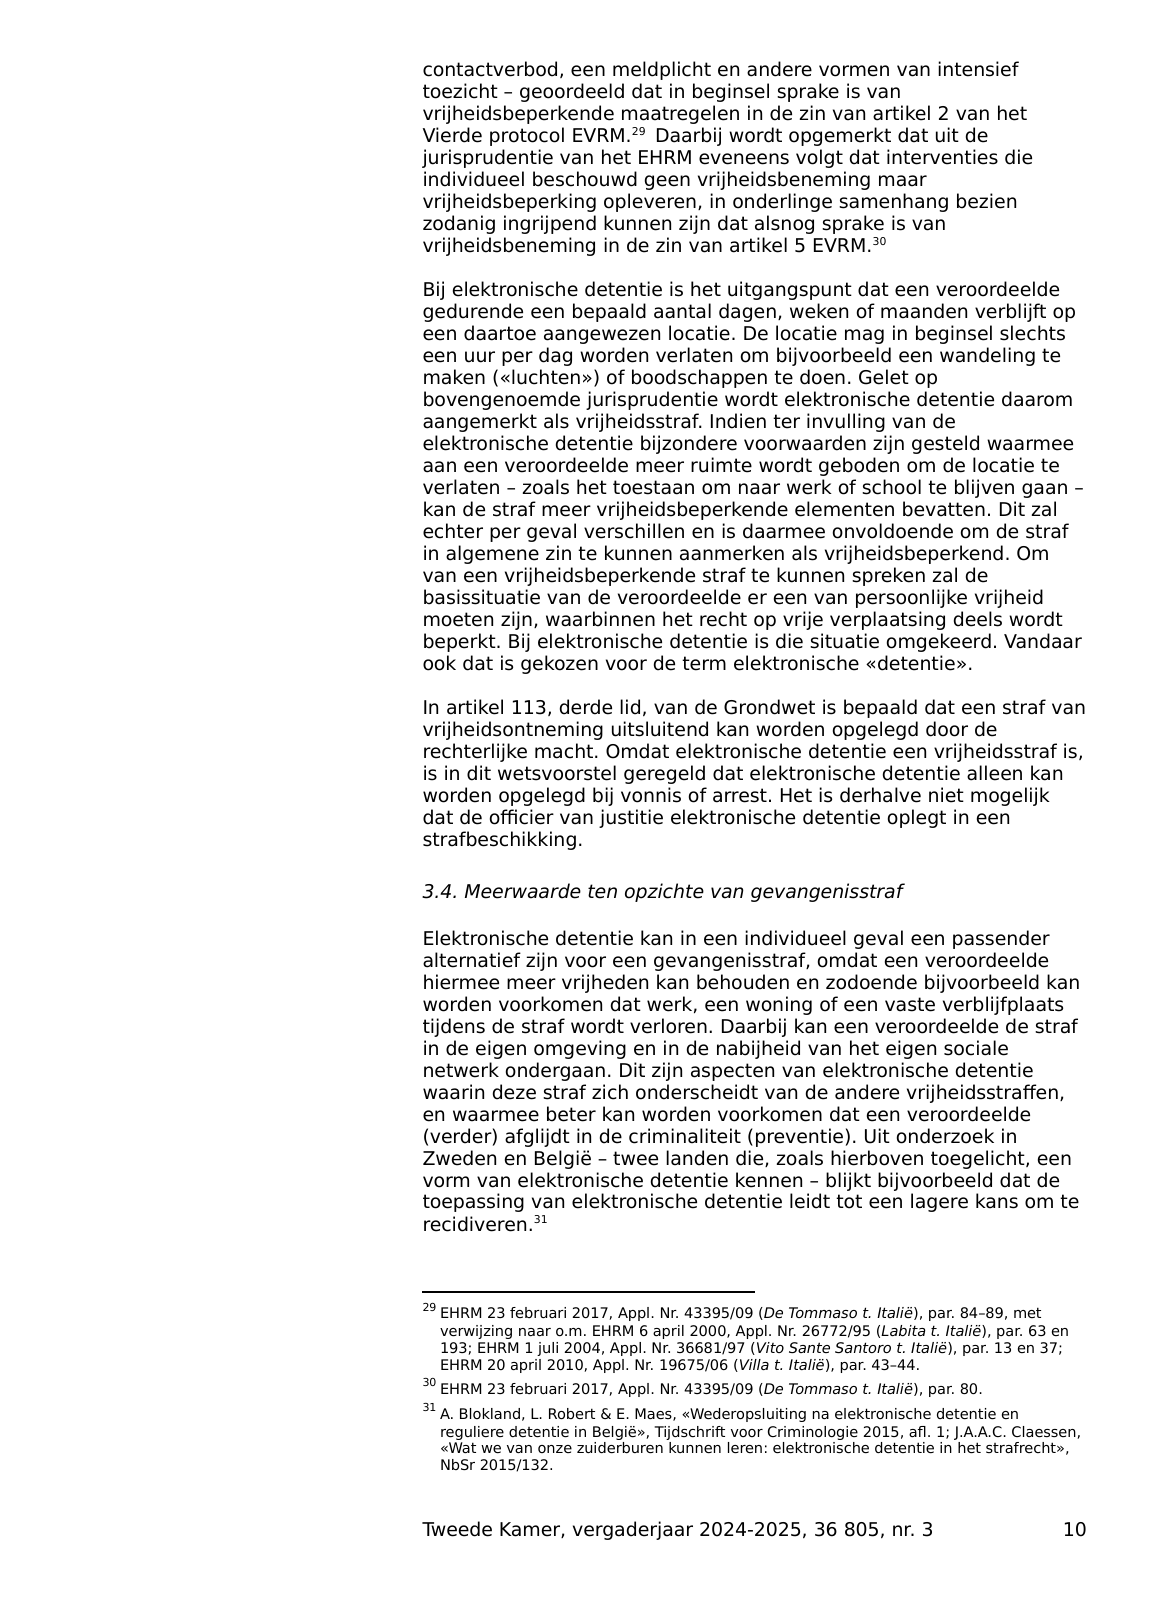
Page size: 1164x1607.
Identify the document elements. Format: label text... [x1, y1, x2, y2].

text EHRM 23 februari 2017, Appl. Nr. 43395/09 (De Tommaso t. Italië), par. 84–89, met verwijzing naar o.m. EHRM 6 april 2000, Appl. Nr. 26772/95 (Labita t. Italië), par. 63 en 193; EHRM 1 juli 2004, Appl. Nr. 36681/97 (Vito Sante Santoro t. Italië), par. 13 en 37; EHRM 20 april 2010, Appl. Nr. 19675/06 (Villa t. Italië), par. 43–44. [422, 1301, 1087, 1374]
subtitle 3.4. Meerwaarde ten opzichte van gevangenisstraf [422, 881, 1087, 903]
text Elektronische detentie kan in een individueel geval een passender alternatief zijn voor een gevangenisstraf, omdat een veroordeelde hiermee meer vrijheden kan behouden en zodoende bijvoorbeeld kan worden voorkomen dat werk, een woning of een vaste verblijfplaats tijdens de straf wordt verloren. Daarbij kan een veroordeelde de straf in de eigen omgeving en in de nabijheid van het eigen sociale netwerk ondergaan. Dit zijn aspecten van elektronische detentie waarin deze straf zich onderscheidt van de andere vrijheidsstraffen, en waarmee beter kan worden voorkomen dat een veroordeelde (verder) afglijdt in de criminaliteit (preventie). Uit onderzoek in Zweden en België – twee landen die, zoals hierboven toegelicht, een vorm van elektronische detentie kennen – blijkt bijvoorbeeld dat de toepassing van elektronische detentie leidt tot een lagere kans om te recidiveren. [422, 928, 1087, 1235]
text Bij elektronische detentie is het uitgangspunt dat een veroordeelde gedurende een bepaald aantal dagen, weken of maanden verblijft op een daartoe aangewezen locatie. De locatie mag in beginsel slechts een uur per dag worden verlaten om bijvoorbeeld een wandeling te maken («luchten») of boodschappen te doen. Gelet op bovengenoemde jurisprudentie wordt elektronische detentie daarom aangemerkt als vrijheidsstraf. Indien ter invulling van de elektronische detentie bijzondere voorwaarden zijn gesteld waarmee aan een veroordeelde meer ruimte wordt geboden om de locatie te verlaten – zoals het toestaan om naar werk of school te blijven gaan – kan de straf meer vrijheidsbeperkende elementen bevatten. Dit zal echter per geval verschillen en is daarmee onvoldoende om de straf in algemene zin te kunnen aanmerken als vrijheidsbeperkend. Om van een vrijheidsbeperkende straf te kunnen spreken zal de basissituatie van de veroordeelde er een van persoonlijke vrijheid moeten zijn, waarbinnen het recht op vrije verplaatsing deels wordt beperkt. Bij elektronische detentie is die situatie omgekeerd. Vandaar ook dat is gekozen voor de term elektronische «detentie». [422, 279, 1087, 675]
text A. Blokland, L. Robert & E. Maes, «Wederopsluiting na elektronische detentie en reguliere detentie in België», Tijdschrift voor Criminologie 2015, afl. 1; J.A.A.C. Claessen, «Wat we van onze zuiderburen kunnen leren: elektronische detentie in het strafrecht», NbSr 2015/132. [422, 1402, 1087, 1474]
text EHRM 23 februari 2017, Appl. Nr. 43395/09 (De Tommaso t. Italië), par. 80. [422, 1377, 1087, 1399]
text contactverbod, een meldplicht en andere vormen van intensief toezicht – geoordeeld dat in beginsel sprake is van vrijheidsbeperkende maatregelen in de zin van artikel 2 van het Vierde protocol EVRM. Daarbij wordt opgemerkt dat uit de jurisprudentie van het EHRM eveneens volgt dat interventies die individueel beschouwd geen vrijheidsbeneming maar vrijheidsbeperking opleveren, in onderlinge samenhang bezien zodanig ingrijpend kunnen zijn dat alsnog sprake is van vrijheidsbeneming in de zin van artikel 5 EVRM. [422, 59, 1087, 257]
text In artikel 113, derde lid, van de Grondwet is bepaald dat een straf van vrijheidsontneming uitsluitend kan worden opgelegd door de rechterlijke macht. Omdat elektronische detentie een vrijheidsstraf is, is in dit wetsvoorstel geregeld dat elektronische detentie alleen kan worden opgelegd bij vonnis of arrest. Het is derhalve niet mogelijk dat de officier van justitie elektronische detentie oplegt in een strafbeschikking. [422, 697, 1087, 851]
